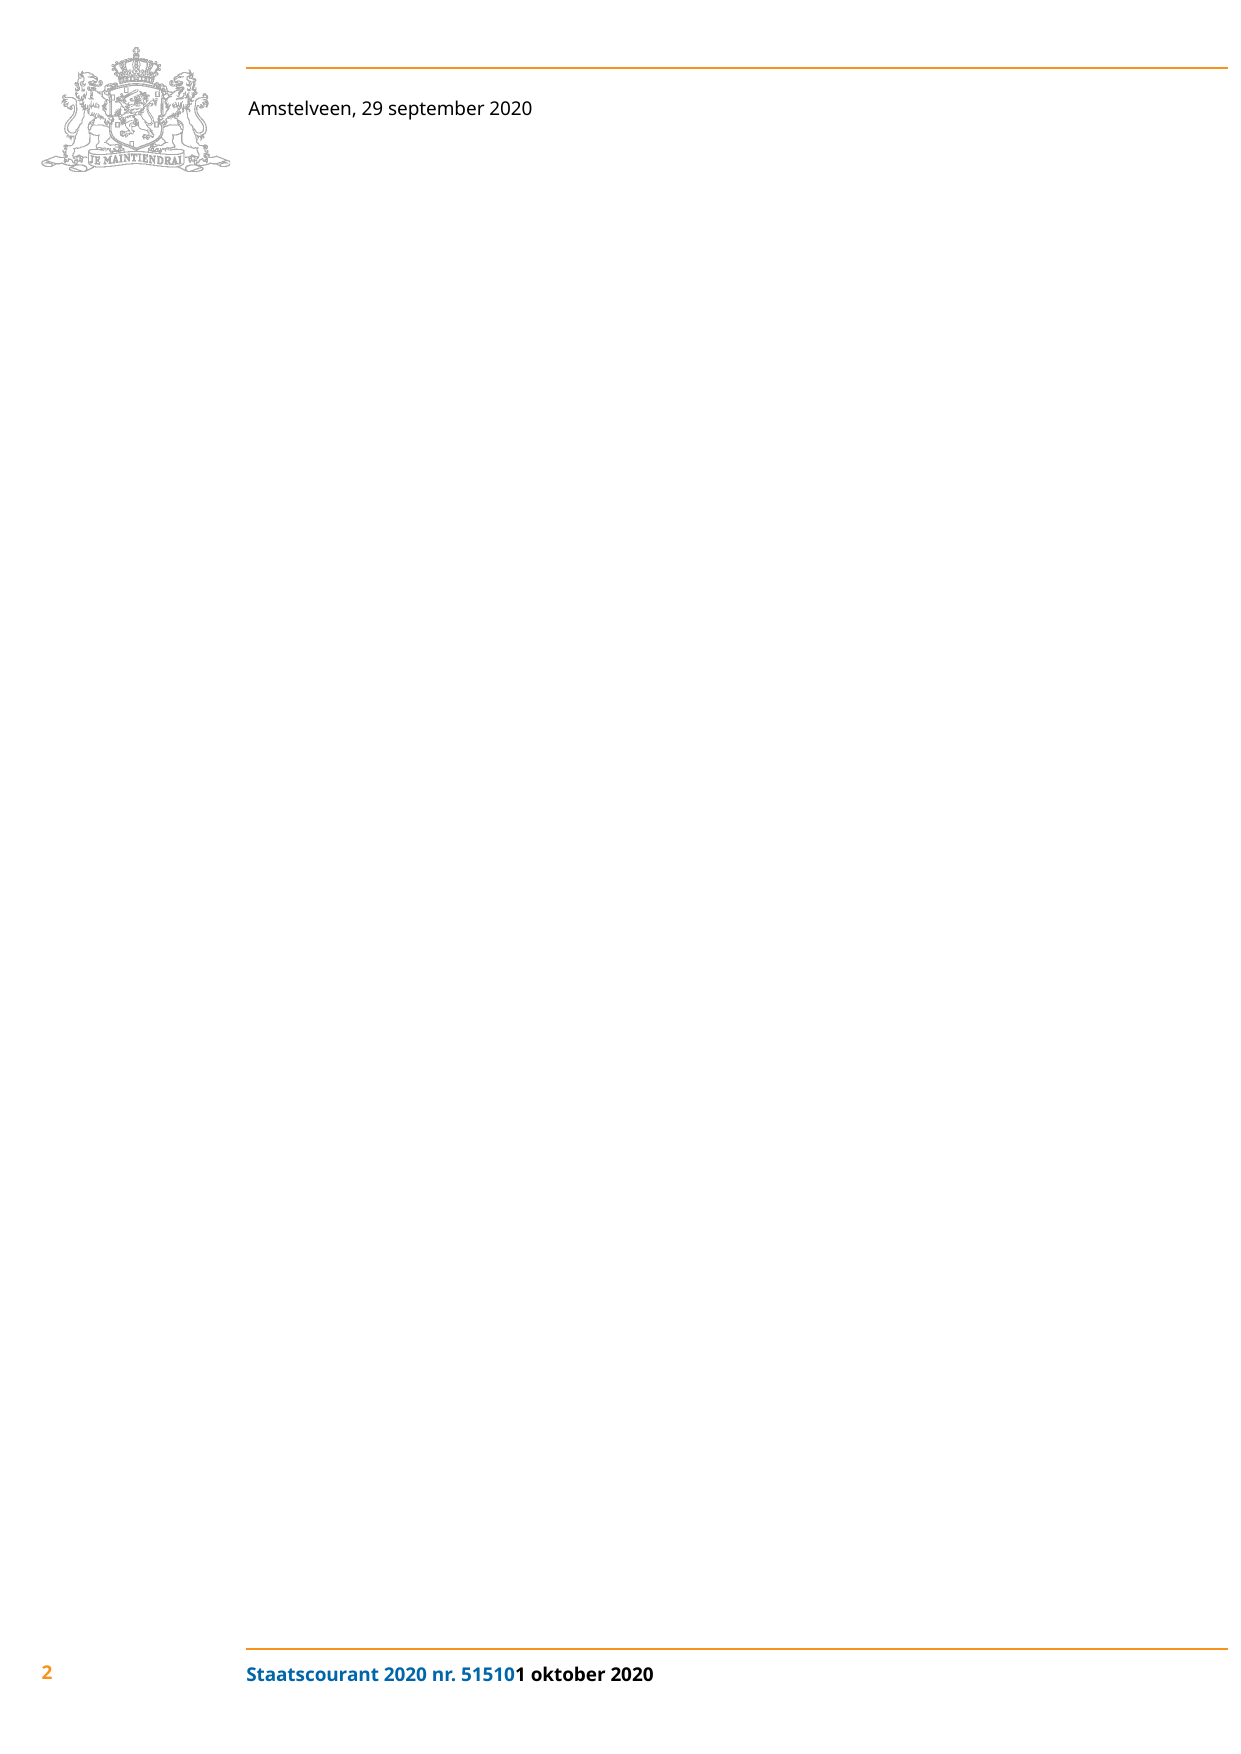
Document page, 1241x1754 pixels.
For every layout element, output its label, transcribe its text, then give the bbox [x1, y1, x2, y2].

text Amstelveen, 29 september 2020 [248, 95, 1152, 121]
picture [41, 47, 231, 172]
